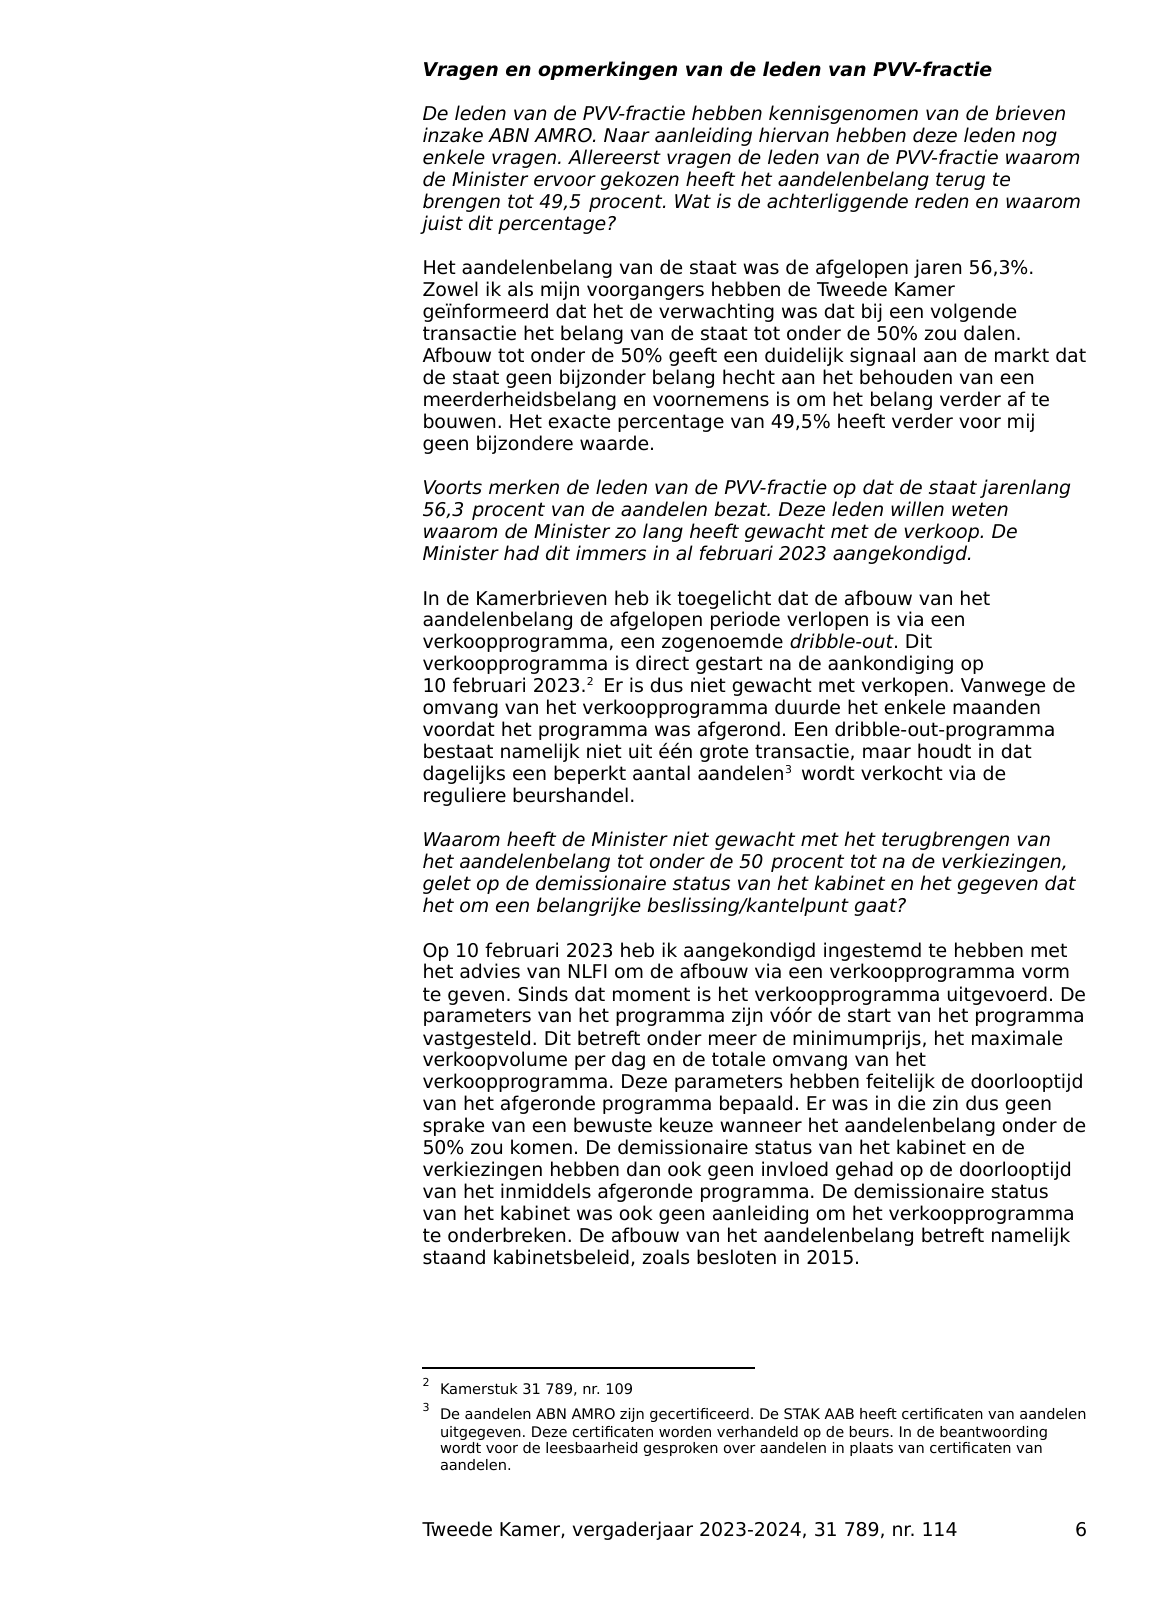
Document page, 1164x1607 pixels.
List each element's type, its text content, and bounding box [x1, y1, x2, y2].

text Op 10 februari 2023 heb ik aangekondigd ingestemd te hebben met het advies van NLFI om de afbouw via een verkoopprogramma vorm te geven. Sinds dat moment is het verkoopprogramma uitgevoerd. De parameters van het programma zijn vóór de start van het programma vastgesteld. Dit betreft onder meer de minimumprijs, het maximale verkoopvolume per dag en de totale omvang van het verkoopprogramma. Deze parameters hebben feitelijk de doorlooptijd van het afgeronde programma bepaald. Er was in die zin dus geen sprake van een bewuste keuze wanneer het aandelenbelang onder de 50% zou komen. De demissionaire status van het kabinet en de verkiezingen hebben dan ook geen invloed gehad op de doorlooptijd van het inmiddels afgeronde programma. De demissionaire status van het kabinet was ook geen aanleiding om het verkoopprogramma te onderbreken. De afbouw van het aandelenbelang betreft namelijk staand kabinetsbeleid, zoals besloten in 2015. [422, 939, 1087, 1269]
text Het aandelenbelang van de staat was de afgelopen jaren 56,3%. Zowel ik als mijn voorgangers hebben de Tweede Kamer geïnformeerd dat het de verwachting was dat bij een volgende transactie het belang van de staat tot onder de 50% zou dalen. Afbouw tot onder de 50% geeft een duidelijk signaal aan de markt dat de staat geen bijzonder belang hecht aan het behouden van een meerderheidsbelang en voornemens is om het belang verder af te bouwen. Het exacte percentage van 49,5% heeft verder voor mij geen bijzondere waarde. [422, 257, 1087, 455]
text In de Kamerbrieven heb ik toegelicht dat de afbouw van het aandelenbelang de afgelopen periode verlopen is via een verkoopprogramma, een zogenoemde dribble-out. Dit verkoopprogramma is direct gestart na de aankondiging op 10 februari 2023. Er is dus niet gewacht met verkopen. Vanwege de omvang van het verkoopprogramma duurde het enkele maanden voordat het programma was afgerond. Een dribble-out-programma bestaat namelijk niet uit één grote transactie, maar houdt in dat dagelijks een beperkt aantal aandelen wordt verkocht via de reguliere beurshandel. [422, 587, 1087, 807]
text Kamerstuk 31 789, nr. 109 [422, 1377, 1087, 1399]
subtitle Vragen en opmerkingen van de leden van PVV-fractie [422, 59, 1087, 81]
text De aandelen ABN AMRO zijn gecertificeerd. De STAK AAB heeft certificaten van aandelen uitgegeven. Deze certificaten worden verhandeld op de beurs. In de beantwoording wordt voor de leesbaarheid gesproken over aandelen in plaats van certificaten van aandelen. [422, 1402, 1087, 1474]
text Voorts merken de leden van de PVV-fractie op dat de staat jarenlang 56,3 procent van de aandelen bezat. Deze leden willen weten waarom de Minister zo lang heeft gewacht met de verkoop. De Minister had dit immers in al februari 2023 aangekondigd. [422, 477, 1087, 565]
text Waarom heeft de Minister niet gewacht met het terugbrengen van het aandelenbelang tot onder de 50 procent tot na de verkiezingen, gelet op de demissionaire status van het kabinet en het gegeven dat het om een belangrijke beslissing/kantelpunt gaat? [422, 829, 1087, 917]
text De leden van de PVV-fractie hebben kennisgenomen van de brieven inzake ABN AMRO. Naar aanleiding hiervan hebben deze leden nog enkele vragen. Allereerst vragen de leden van de PVV-fractie waarom de Minister ervoor gekozen heeft het aandelenbelang terug te brengen tot 49,5 procent. Wat is de achterliggende reden en waarom juist dit percentage? [422, 103, 1087, 235]
